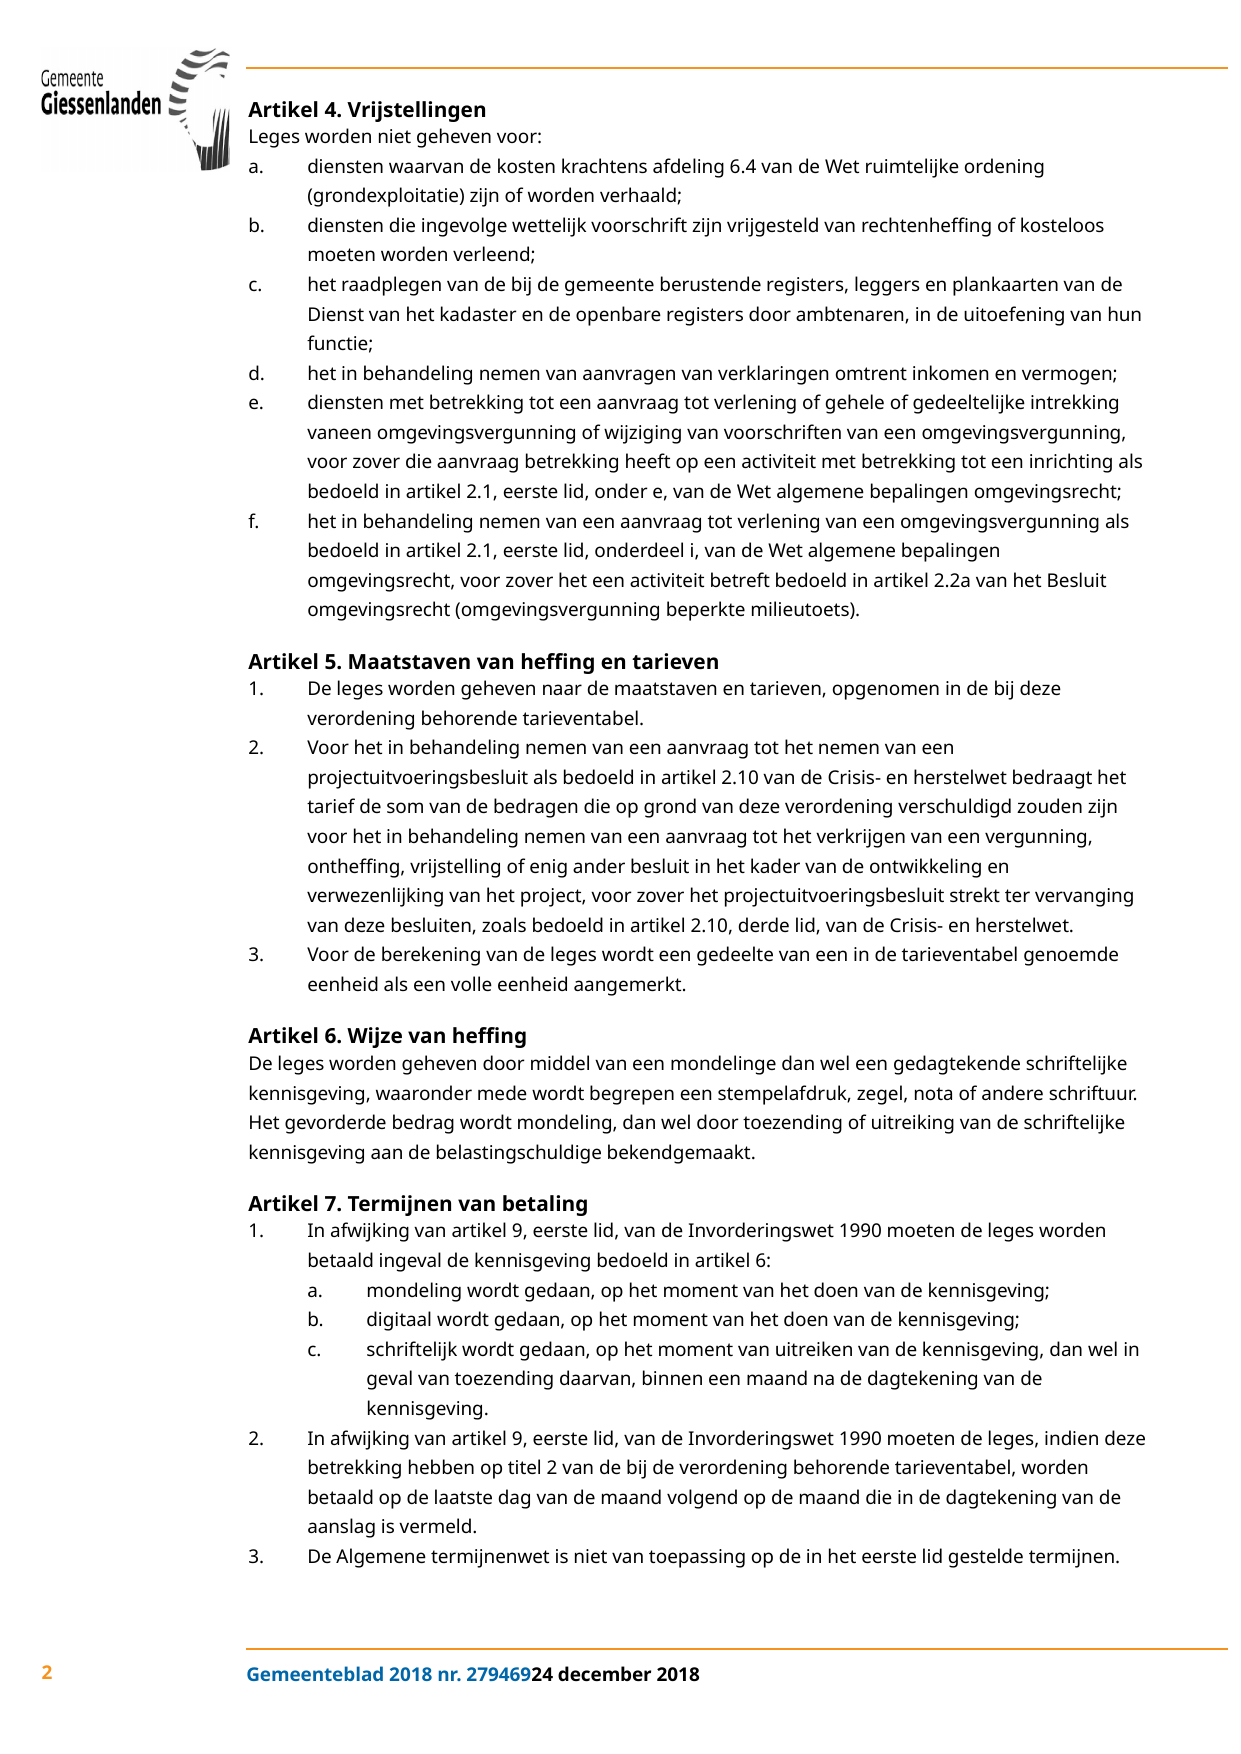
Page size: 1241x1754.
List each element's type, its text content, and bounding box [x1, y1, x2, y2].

list diensten die ingevolge wettelijk voorschrift zijn vrijgesteld van rechtenheffing of kosteloos moeten worden verleend; [248, 212, 1152, 267]
list Voor de berekening van de leges wordt een gedeelte van een in de tarieventabel genoemde eenheid als een volle eenheid aangemerkt. [248, 942, 1152, 997]
text Artikel 4. Vrijstellingen [248, 95, 1152, 123]
list De Algemene termijnenwet is niet van toepassing op de in het eerste lid gestelde termijnen. [248, 1543, 1152, 1569]
text Leges worden niet geheven voor: [248, 123, 1152, 149]
list De leges worden geheven naar de maatstaven en tarieven, opgenomen in de bij deze verordening behorende tarieventabel. [248, 675, 1152, 731]
list schriftelijk wordt gedaan, op het moment van uitreiken van de kennisgeving, dan wel in geval van toezending daarvan, binnen een maand na de dagtekening van de kennisgeving. [307, 1336, 1152, 1421]
list het in behandeling nemen van aanvragen van verklaringen omtrent inkomen en vermogen; [248, 360, 1152, 386]
list In afwijking van artikel 9, eerste lid, van de Invorderingswet 1990 moeten de leges, indien deze betrekking hebben op titel 2 van de bij de verordening behorende tarieventabel, worden betaald op de laatste dag van de maand volgend op de maand die in de dagtekening van de aanslag is vermeld. [248, 1425, 1152, 1539]
list diensten met betrekking tot een aanvraag tot verlening of gehele of gedeeltelijke intrekking vaneen omgevingsvergunning of wijziging van voorschriften van een omgevingsvergunning, voor zover die aanvraag betrekking heeft op een activiteit met betrekking tot een inrichting als bedoeld in artikel 2.1, eerste lid, onder e, van de Wet algemene bepalingen omgevingsrecht; [248, 389, 1152, 504]
list Voor het in behandeling nemen van een aanvraag tot het nemen van een projectuitvoeringsbesluit als bedoeld in artikel 2.10 van de Crisis- en herstelwet bedraagt het tarief de som van de bedragen die op grond van deze verordening verschuldigd zouden zijn voor het in behandeling nemen van een aanvraag tot het verkrijgen van een vergunning, ontheffing, vrijstelling of enig ander besluit in het kader van de ontwikkeling en verwezenlijking van het project, voor zover het projectuitvoeringsbesluit strekt ter vervanging van deze besluiten, zoals bedoeld in artikel 2.10, derde lid, van de Crisis- en herstelwet. [248, 734, 1152, 938]
text Artikel 7. Termijnen van betaling [248, 1189, 1152, 1218]
text Artikel 5. Maatstaven van heffing en tarieven [248, 647, 1152, 675]
list het raadplegen van de bij de gemeente berustende registers, leggers en plankaarten van de Dienst van het kadaster en de openbare registers door ambtenaren, in de uitoefening van hun functie; [248, 271, 1152, 356]
list diensten waarvan de kosten krachtens afdeling 6.4 van de Wet ruimtelijke ordening (grondexploitatie) zijn of worden verhaald; [248, 153, 1152, 208]
text De leges worden geheven door middel van een mondelinge dan wel een gedagtekende schriftelijke kennisgeving, waaronder mede wordt begrepen een stempelafdruk, zegel, nota of andere schriftuur. Het gevorderde bedrag wordt mondeling, dan wel door toezending of uitreiking van de schriftelijke kennisgeving aan de belastingschuldige bekendgemaakt. [248, 1050, 1152, 1164]
list mondeling wordt gedaan, op het moment van het doen van de kennisgeving; [307, 1277, 1152, 1303]
text Artikel 6. Wijze van heffing [248, 1022, 1152, 1050]
list digitaal wordt gedaan, op het moment van het doen van de kennisgeving; [307, 1306, 1152, 1332]
picture [41, 47, 231, 172]
list het in behandeling nemen van een aanvraag tot verlening van een omgevingsvergunning als bedoeld in artikel 2.1, eerste lid, onderdeel i, van de Wet algemene bepalingen omgevingsrecht, voor zover het een activiteit betreft bedoeld in artikel 2.2a van het Besluit omgevingsrecht (omgevingsvergunning beperkte milieutoets). [248, 508, 1152, 622]
list In afwijking van artikel 9, eerste lid, van de Invorderingswet 1990 moeten de leges worden betaald ingeval de kennisgeving bedoeld in artikel 6: [248, 1218, 1152, 1273]
